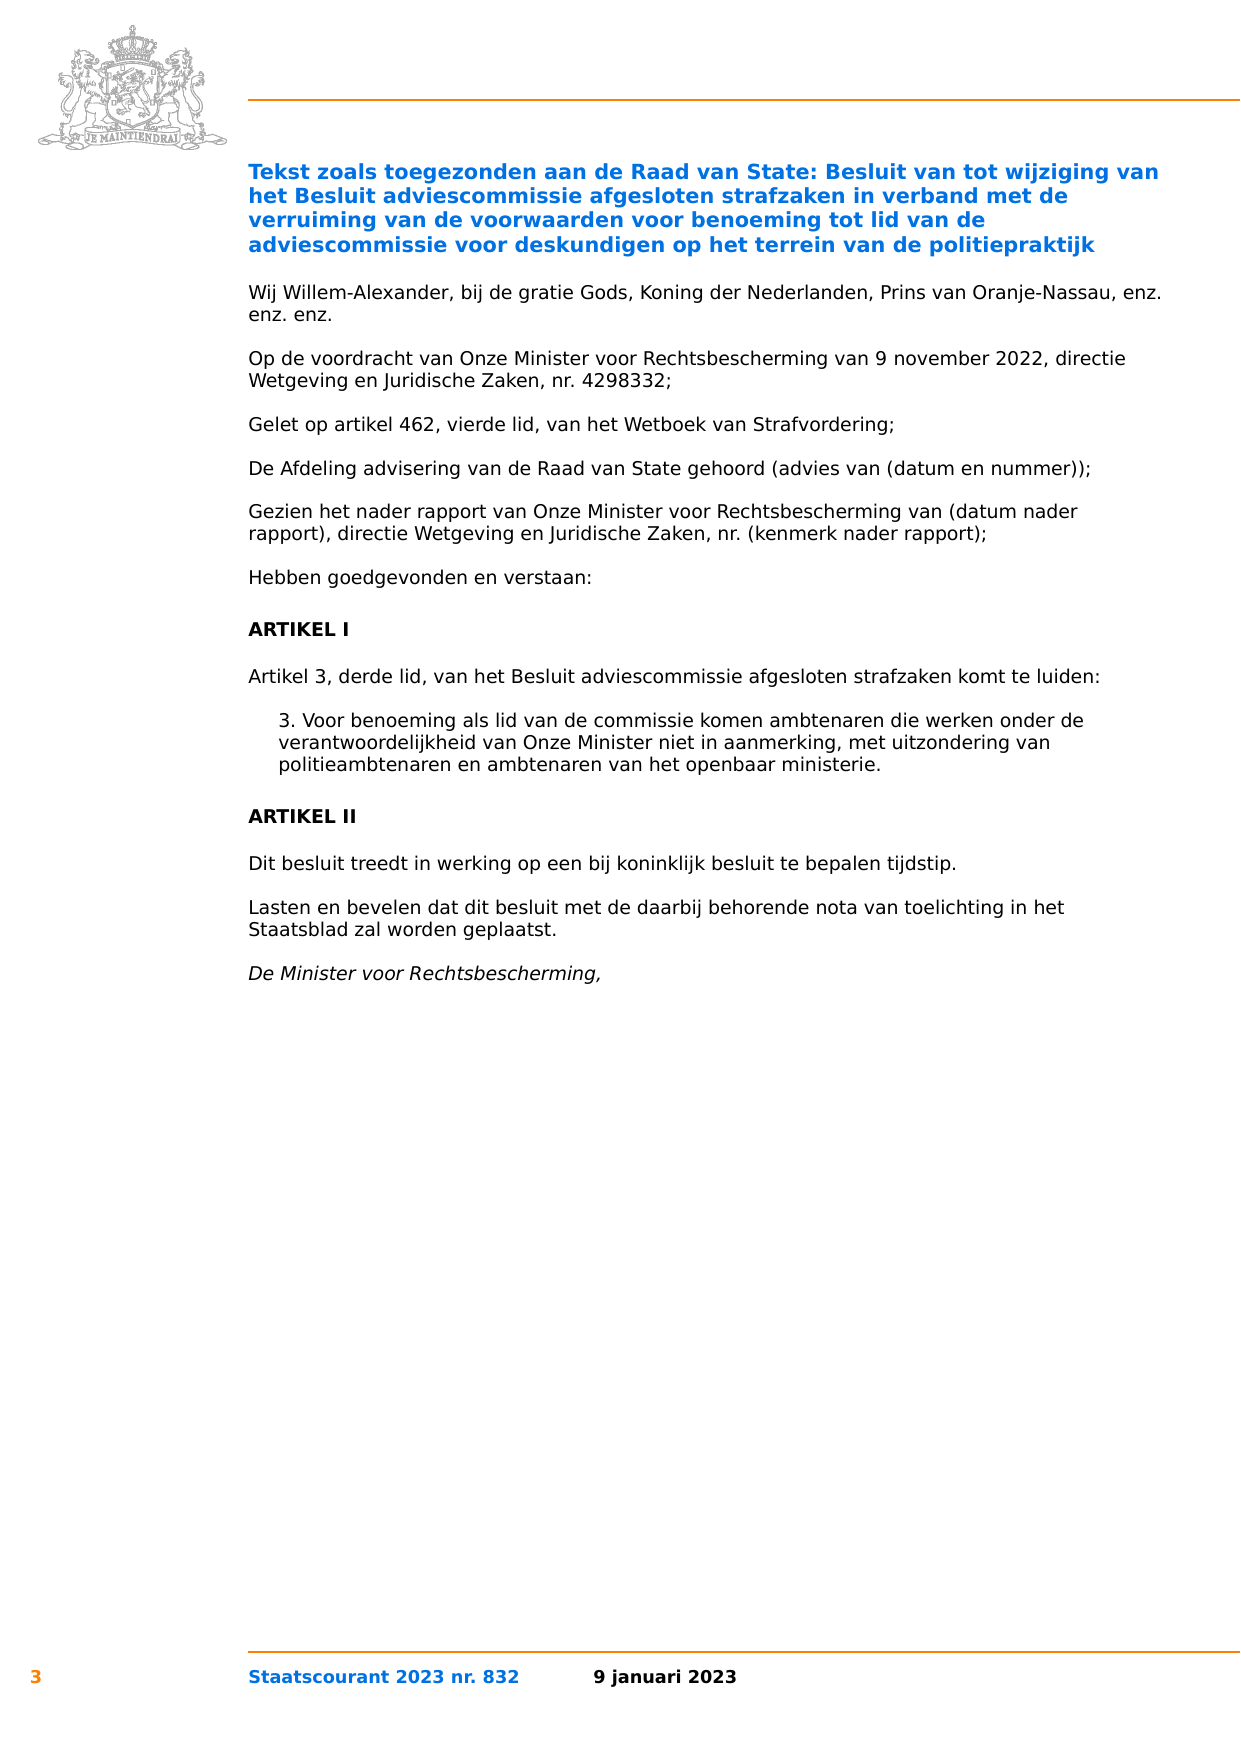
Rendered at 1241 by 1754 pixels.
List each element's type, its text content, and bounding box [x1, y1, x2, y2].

text Gezien het nader rapport van Onze Minister voor Rechtsbescherming van (datum nader rapport), directie Wetgeving en Juridische Zaken, nr. (kenmerk nader rapport); [248, 501, 1163, 545]
text Op de voordracht van Onze Minister voor Rechtsbescherming van 9 november 2022, directie Wetgeving en Juridische Zaken, nr. 4298332; [248, 348, 1163, 392]
picture [38, 25, 227, 150]
text Lasten en bevelen dat dit besluit met de daarbij behorende nota van toelichting in het Staatsblad zal worden geplaatst. [248, 897, 1163, 941]
text De Afdeling advisering van de Raad van State gehoord (advies van (datum en nummer)); [248, 457, 1163, 479]
text Gelet op artikel 462, vierde lid, van het Wetboek van Strafvordering; [248, 414, 1163, 436]
subtitle ARTIKEL I [248, 619, 1163, 641]
text 3. Voor benoeming als lid van de commissie komen ambtenaren die werken onder de verantwoordelijkheid van Onze Minister niet in aanmerking, met uitzondering van politieambtenaren en ambtenaren van het openbaar ministerie. [278, 710, 1163, 776]
text De Minister voor Rechtsbescherming, [248, 963, 1163, 984]
subtitle Tekst zoals toegezonden aan de Raad van State: Besluit van tot wijziging van het Besluit adviescommissie afgesloten strafzaken in verband met de verruiming van de voorwaarden voor benoeming tot lid van de adviescommissie voor deskundigen op het terrein van de politiepraktijk [248, 160, 1163, 257]
text Hebben goedgevonden en verstaan: [248, 567, 1163, 589]
text Wij Willem-Alexander, bij de gratie Gods, Koning der Nederlanden, Prins van Oranje-Nassau, enz. enz. enz. [248, 282, 1163, 326]
text Artikel 3, derde lid, van het Besluit adviescommissie afgesloten strafzaken komt te luiden: [248, 666, 1163, 688]
subtitle ARTIKEL II [248, 806, 1163, 828]
text Dit besluit treedt in werking op een bij koninklijk besluit te bepalen tijdstip. [248, 853, 1163, 875]
